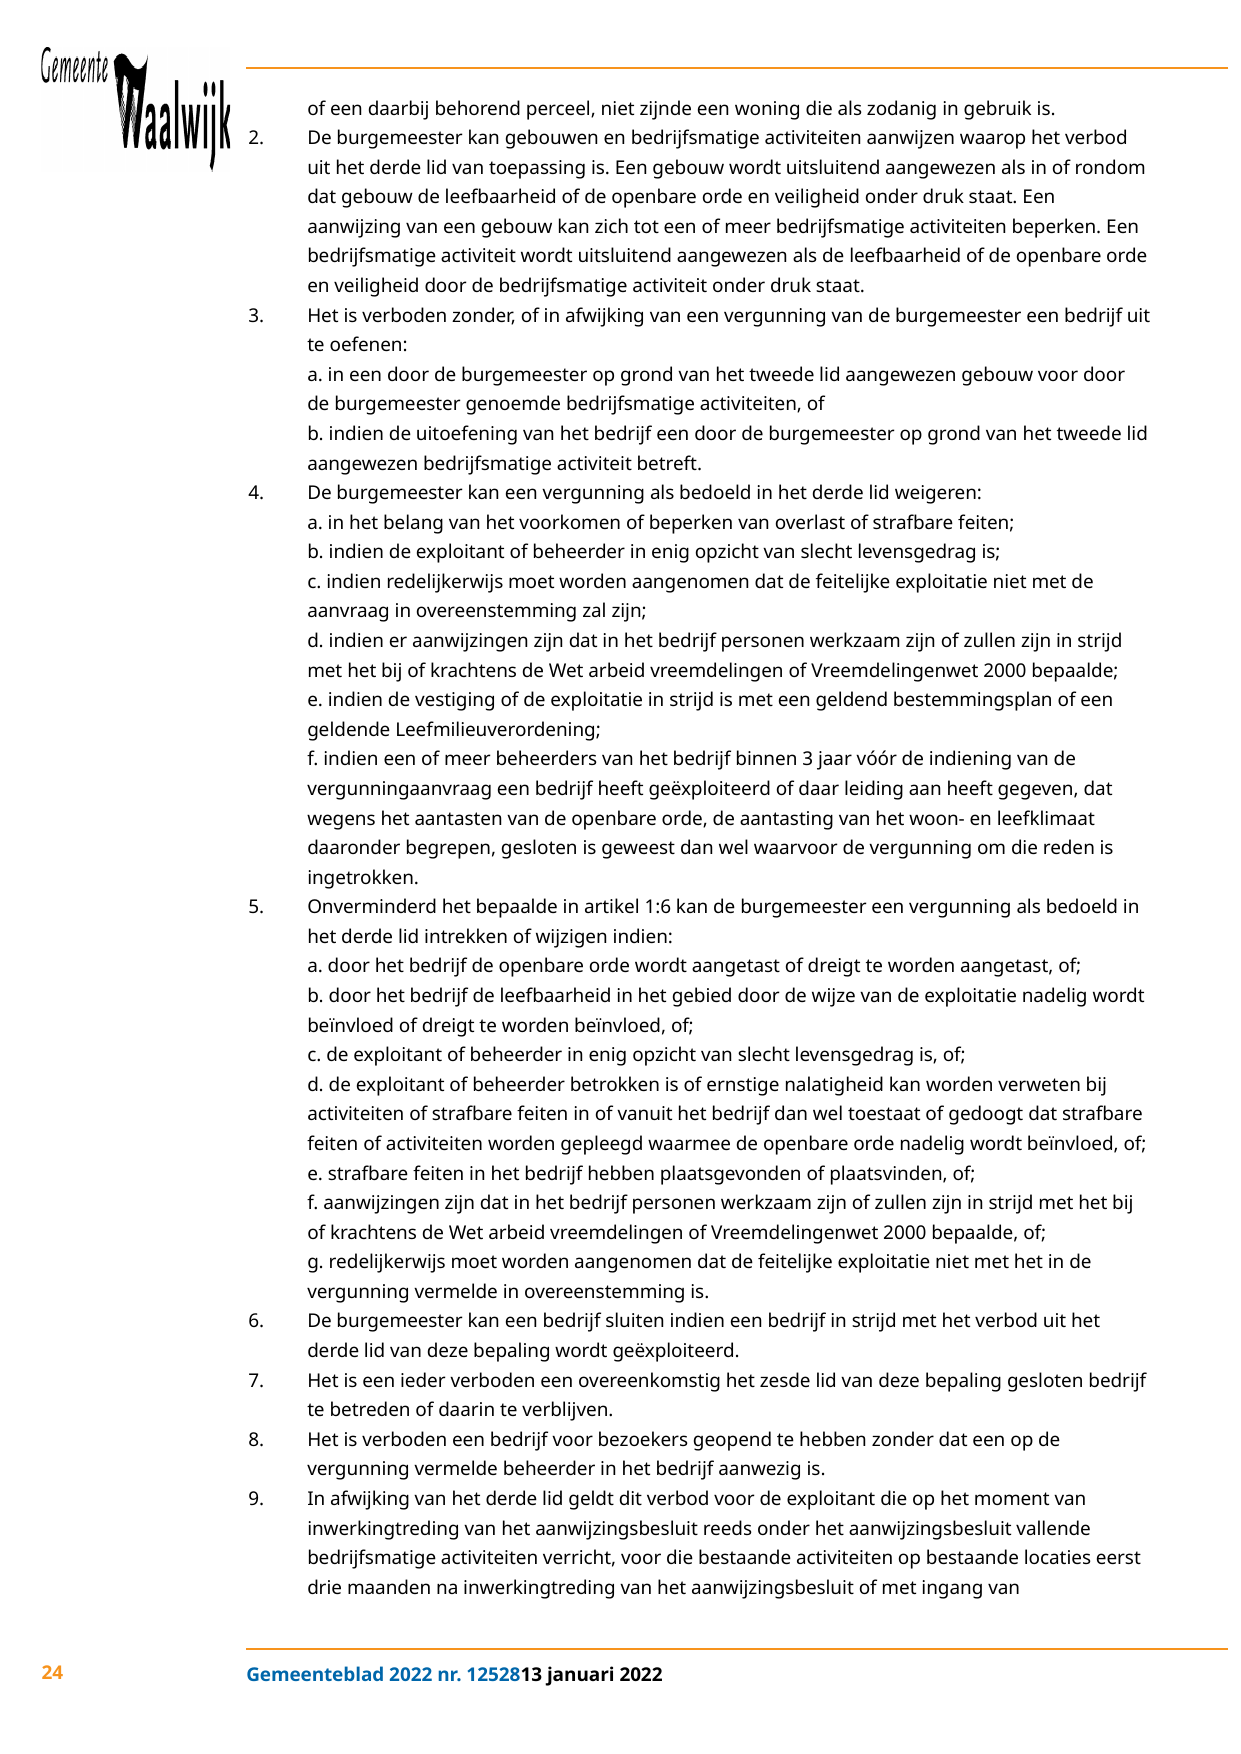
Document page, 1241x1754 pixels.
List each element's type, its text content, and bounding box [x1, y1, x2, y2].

list e. strafbare feiten in het bedrijf hebben plaatsgevonden of plaatsvinden, of; [248, 1160, 1152, 1186]
picture [41, 47, 231, 172]
list e. indien de vestiging of de exploitatie in strijd is met een geldend bestemmingsplan of een geldende Leefmilieuverordening; [248, 686, 1152, 742]
list In afwijking van het derde lid geldt dit verbod voor de exploitant die op het moment van inwerkingtreding van het aanwijzingsbesluit reeds onder het aanwijzingsbesluit vallende bedrijfsmatige activiteiten verricht, voor die bestaande activiteiten op bestaande locaties eerst drie maanden na inwerkingtreding van het aanwijzingsbesluit of met ingang van [248, 1485, 1152, 1600]
list a. door het bedrijf de openbare orde wordt aangetast of dreigt te worden aangetast, of; [248, 953, 1152, 978]
list of een daarbij behorend perceel, niet zijnde een woning die als zodanig in gebruik is. [248, 95, 1152, 121]
list g. redelijkerwijs moet worden aangenomen dat de feitelijke exploitatie niet met het in de vergunning vermelde in overeenstemming is. [248, 1248, 1152, 1304]
list Het is verboden een bedrijf voor bezoekers geopend te hebben zonder dat een op de vergunning vermelde beheerder in het bedrijf aanwezig is. [248, 1426, 1152, 1481]
list Het is verboden zonder, of in afwijking van een vergunning van de burgemeester een bedrijf uit te oefenen: [248, 302, 1152, 357]
list c. de exploitant of beheerder in enig opzicht van slecht levensgedrag is, of; [248, 1041, 1152, 1067]
list De burgemeester kan een vergunning als bedoeld in het derde lid weigeren: [248, 479, 1152, 505]
list b. indien de uitoefening van het bedrijf een door de burgemeester op grond van het tweede lid aangewezen bedrijfsmatige activiteit betreft. [248, 420, 1152, 476]
list b. door het bedrijf de leefbaarheid in het gebied door de wijze van de exploitatie nadelig wordt beïnvloed of dreigt te worden beïnvloed, of; [248, 982, 1152, 1038]
list d. indien er aanwijzingen zijn dat in het bedrijf personen werkzaam zijn of zullen zijn in strijd met het bij of krachtens de Wet arbeid vreemdelingen of Vreemdelingenwet 2000 bepaalde; [248, 627, 1152, 683]
list Onverminderd het bepaalde in artikel 1:6 kan de burgemeester een vergunning als bedoeld in het derde lid intrekken of wijzigen indien: [248, 893, 1152, 949]
list d. de exploitant of beheerder betrokken is of ernstige nalatigheid kan worden verweten bij activiteiten of strafbare feiten in of vanuit het bedrijf dan wel toestaat of gedoogt dat strafbare feiten of activiteiten worden gepleegd waarmee de openbare orde nadelig wordt beïnvloed, of; [248, 1071, 1152, 1156]
list De burgemeester kan een bedrijf sluiten indien een bedrijf in strijd met het verbod uit het derde lid van deze bepaling wordt geëxploiteerd. [248, 1308, 1152, 1363]
list f. indien een of meer beheerders van het bedrijf binnen 3 jaar vóór de indiening van de vergunningaanvraag een bedrijf heeft geëxploiteerd of daar leiding aan heeft gegeven, dat wegens het aantasten van de openbare orde, de aantasting van het woon- en leefklimaat daaronder begrepen, gesloten is geweest dan wel waarvoor de vergunning om die reden is ingetrokken. [248, 746, 1152, 890]
list c. indien redelijkerwijs moet worden aangenomen dat de feitelijke exploitatie niet met de aanvraag in overeenstemming zal zijn; [248, 568, 1152, 623]
list De burgemeester kan gebouwen en bedrijfsmatige activiteiten aanwijzen waarop het verbod uit het derde lid van toepassing is. Een gebouw wordt uitsluitend aangewezen als in of rondom dat gebouw de leefbaarheid of de openbare orde en veiligheid onder druk staat. Een aanwijzing van een gebouw kan zich tot een of meer bedrijfsmatige activiteiten beperken. Een bedrijfsmatige activiteit wordt uitsluitend aangewezen als de leefbaarheid of de openbare orde en veiligheid door de bedrijfsmatige activiteit onder druk staat. [248, 124, 1152, 298]
list a. in een door de burgemeester op grond van het tweede lid aangewezen gebouw voor door de burgemeester genoemde bedrijfsmatige activiteiten, of [248, 361, 1152, 416]
list a. in het belang van het voorkomen of beperken van overlast of strafbare feiten; [248, 509, 1152, 535]
list f. aanwijzingen zijn dat in het bedrijf personen werkzaam zijn of zullen zijn in strijd met het bij of krachtens de Wet arbeid vreemdelingen of Vreemdelingenwet 2000 bepaalde, of; [248, 1189, 1152, 1245]
list Het is een ieder verboden een overeenkomstig het zesde lid van deze bepaling gesloten bedrijf te betreden of daarin te verblijven. [248, 1367, 1152, 1422]
list b. indien de exploitant of beheerder in enig opzicht van slecht levensgedrag is; [248, 538, 1152, 564]
